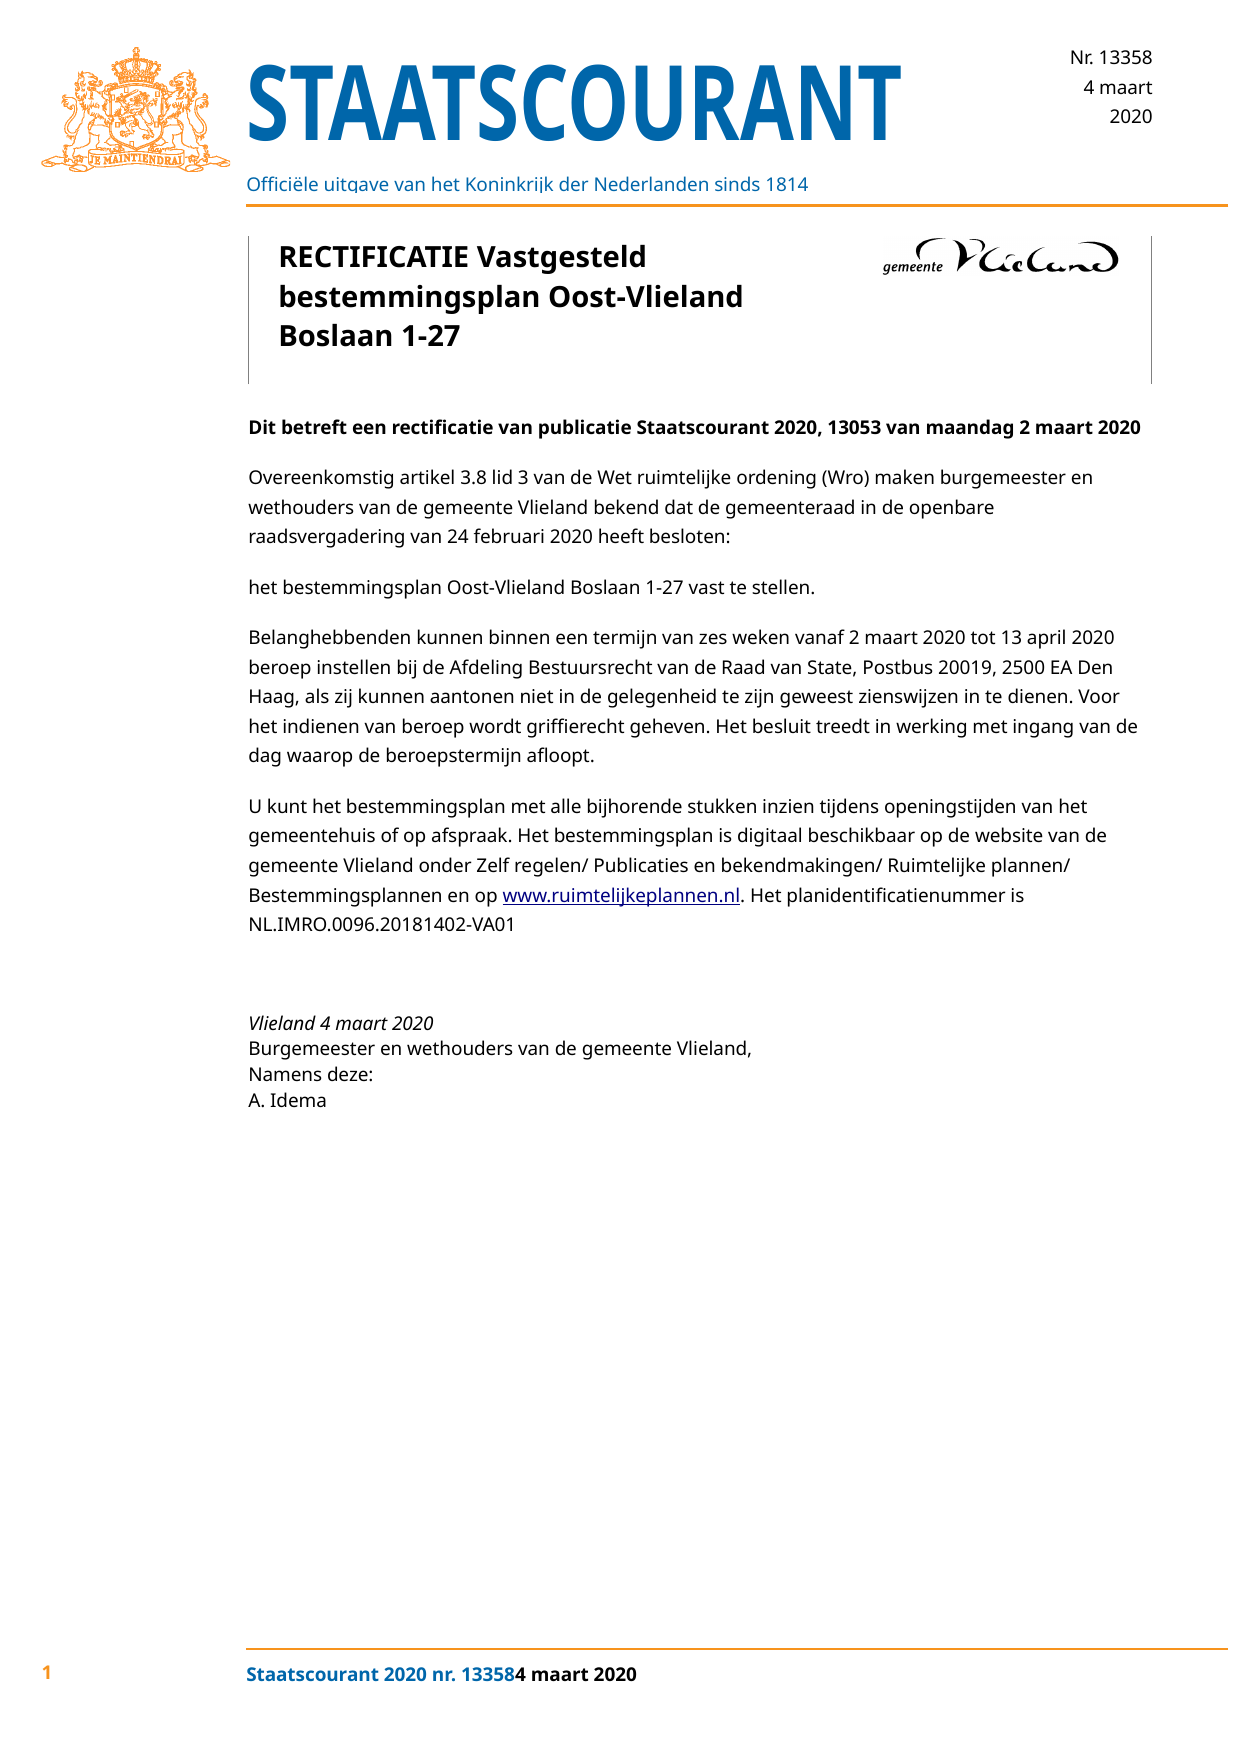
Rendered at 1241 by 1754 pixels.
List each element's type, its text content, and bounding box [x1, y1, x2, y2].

text U kunt het bestemmingsplan met alle bijhorende stukken inzien tijdens openingstijden van het gemeentehuis of op afspraak. Het bestemmingsplan is digitaal beschikbaar op de website van de gemeente Vlieland onder Zelf regelen/ Publicaties en bekendmakingen/ Ruimtelijke plannen/ Bestemmingsplannen en op www.ruimtelijkeplannen.nl. Het planidentificatienummer is NL.IMRO.0096.20181402-VA01 [248, 793, 1152, 937]
picture [41, 47, 231, 172]
text Overeenkomstig artikel 3.8 lid 3 van de Wet ruimtelijke ordening (Wro) maken burgemeester en wethouders van de gemeente Vlieland bekend dat de gemeenteraad in de openbare raadsvergadering van 24 februari 2020 heeft besloten: [248, 464, 1152, 549]
text Namens deze: [248, 1061, 1152, 1087]
picture [882, 236, 1119, 276]
text Burgemeester en wethouders van de gemeente Vlieland, [248, 1035, 1152, 1061]
text Vlieland 4 maart 2020 [248, 1010, 1152, 1035]
text Belanghebbenden kunnen binnen een termijn van zes weken vanaf 2 maart 2020 tot 13 april 2020 beroep instellen bij de Afdeling Bestuursrecht van de Raad van State, Postbus 20019, 2500 EA Den Haag, als zij kunnen aantonen niet in de gelegenheid te zijn geweest zienswijzen in te dienen. Voor het indienen van beroep wordt griffierecht geheven. Het besluit treedt in werking met ingang van de dag waarop de beroepstermijn afloopt. [248, 624, 1152, 768]
text A. Idema [248, 1087, 1152, 1113]
text het bestemmingsplan Oost-Vlieland Boslaan 1-27 vast te stellen. [248, 574, 1152, 600]
table_header RECTIFICATIE Vastgesteld bestemmingsplan Oost-Vlieland Boslaan 1-27 [249, 236, 850, 384]
table_header [850, 236, 1151, 384]
text Dit betreft een rectificatie van publicatie Staatscourant 2020, 13053 van maandag 2 maart 2020 [248, 414, 1152, 440]
